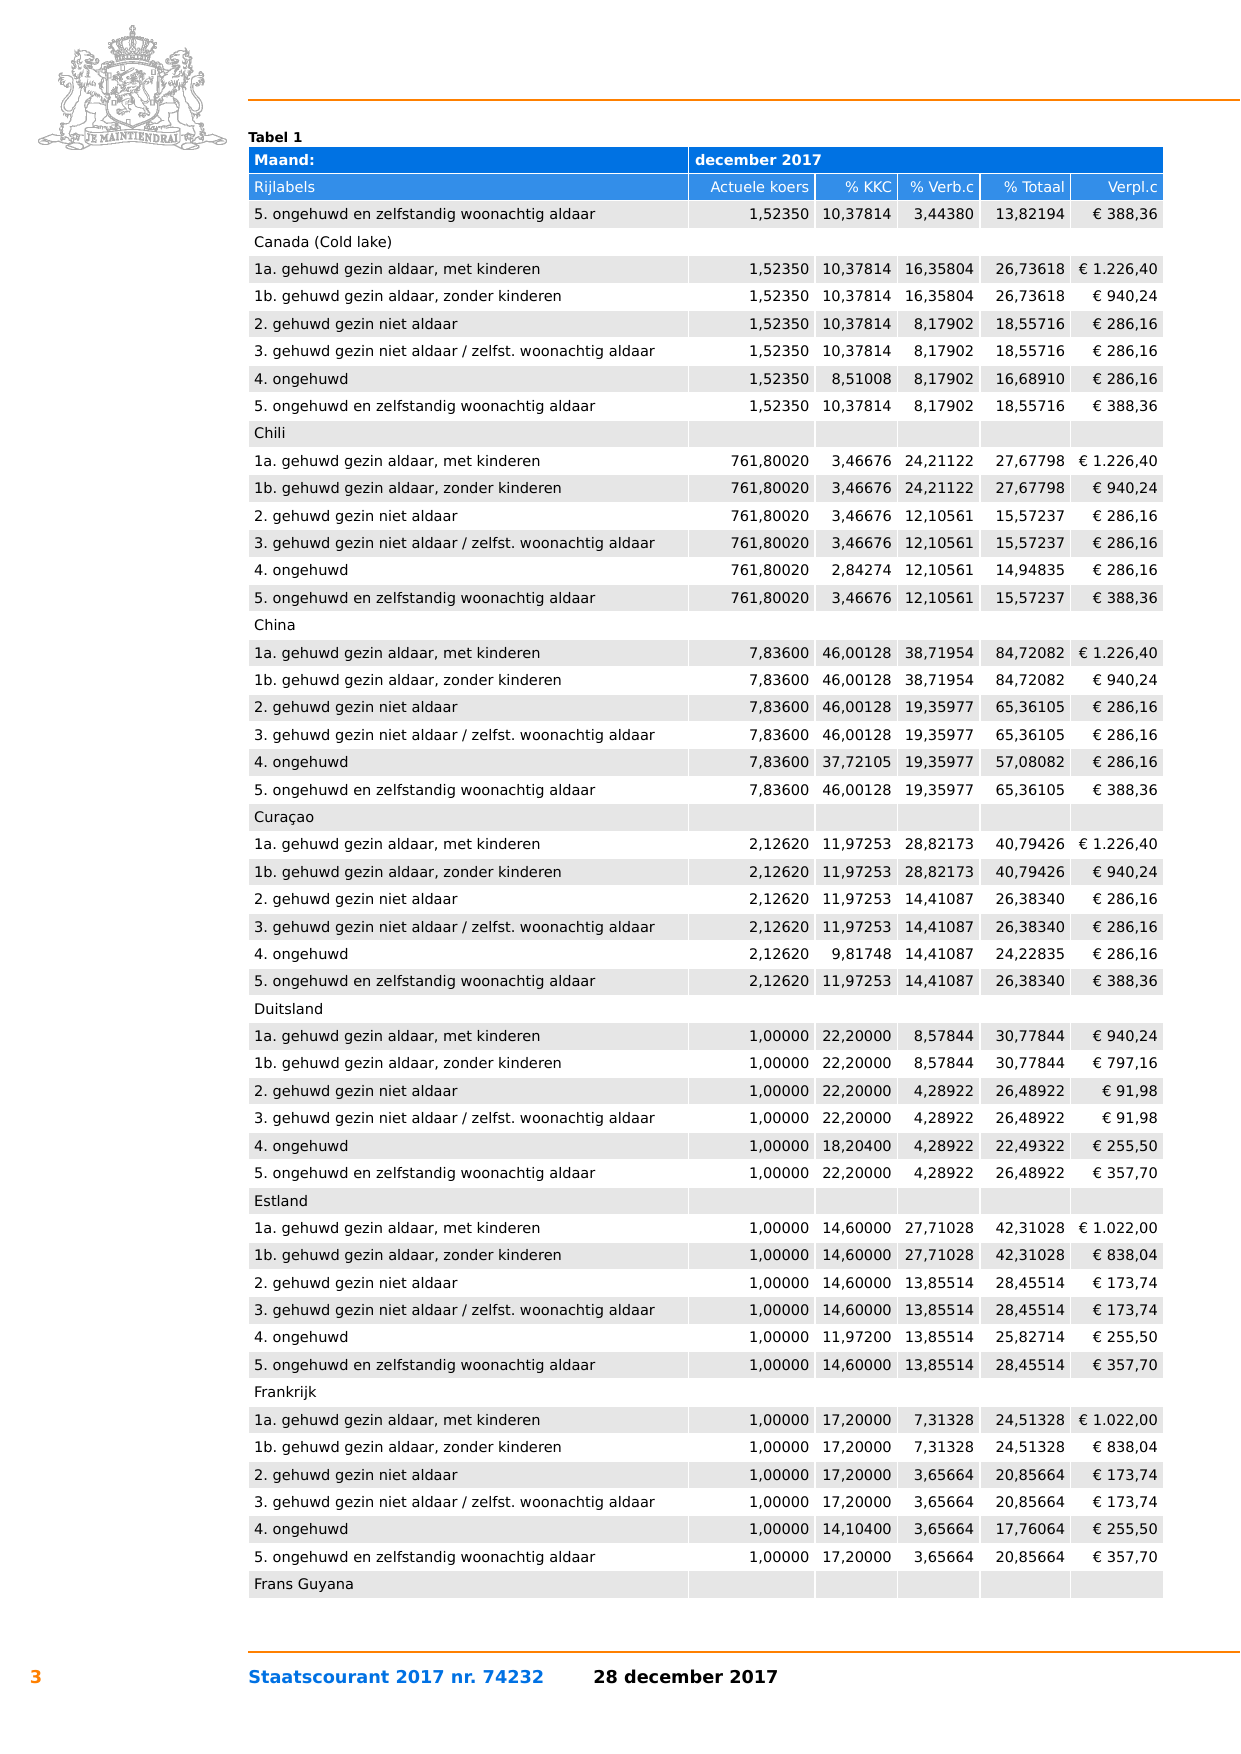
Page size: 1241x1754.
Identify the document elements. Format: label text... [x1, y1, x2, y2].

table_cell 18,55716 [981, 311, 1070, 337]
table_cell 2,12620 [689, 832, 814, 858]
table_cell 4,28922 [898, 1078, 979, 1104]
table_cell 28,45514 [981, 1352, 1070, 1378]
table_cell 5. ongehuwd en zelfstandig woonachtig aldaar [249, 585, 688, 611]
table_cell 22,49322 [981, 1133, 1070, 1159]
table_cell 19,35977 [898, 749, 979, 776]
table_cell 17,20000 [816, 1489, 897, 1515]
table_cell % KKC [816, 174, 897, 200]
table_cell 20,85664 [981, 1544, 1070, 1570]
table_cell 1a. gehuwd gezin aldaar, met kinderen [249, 256, 688, 283]
table_cell 10,37814 [816, 201, 897, 228]
table_cell 3. gehuwd gezin niet aldaar / zelfst. woonachtig aldaar [249, 1297, 688, 1324]
table_cell € 1.226,40 [1071, 832, 1163, 858]
table_cell 14,60000 [816, 1352, 897, 1378]
table_cell € 173,74 [1071, 1270, 1163, 1296]
table_cell 46,00128 [816, 722, 897, 748]
table_cell 2,12620 [689, 859, 814, 885]
table_cell 18,20400 [816, 1133, 897, 1159]
table_cell 26,48922 [981, 1078, 1070, 1104]
table_cell [898, 613, 979, 639]
table_cell € 286,16 [1071, 695, 1163, 721]
table_cell 1,00000 [689, 1051, 814, 1077]
table_cell 12,10561 [898, 558, 979, 584]
table_cell [689, 804, 814, 831]
table_cell 46,00128 [816, 667, 897, 693]
table_cell 14,41087 [898, 914, 979, 940]
table_cell 3,65664 [898, 1462, 979, 1488]
table_cell 8,17902 [898, 366, 979, 392]
table_cell € 940,24 [1071, 475, 1163, 502]
table_cell 3. gehuwd gezin niet aldaar / zelfst. woonachtig aldaar [249, 914, 688, 940]
table_cell 2. gehuwd gezin niet aldaar [249, 1270, 688, 1296]
table_cell [1071, 1571, 1163, 1598]
table_cell 1a. gehuwd gezin aldaar, met kinderen [249, 640, 688, 666]
table_cell 3. gehuwd gezin niet aldaar / zelfst. woonachtig aldaar [249, 339, 688, 365]
table_cell 19,35977 [898, 722, 979, 748]
table_cell 4. ongehuwd [249, 558, 688, 584]
table_cell 4. ongehuwd [249, 749, 688, 776]
table_cell 761,80020 [689, 585, 814, 611]
table_cell 3,65664 [898, 1489, 979, 1515]
table_cell 19,35977 [898, 695, 979, 721]
table_cell 14,60000 [816, 1243, 897, 1269]
table_cell € 286,16 [1071, 722, 1163, 748]
table_cell 12,10561 [898, 503, 979, 529]
table_cell 1,00000 [689, 1544, 814, 1570]
table_cell 7,83600 [689, 640, 814, 666]
table_cell 14,60000 [816, 1215, 897, 1241]
table_cell 3,46676 [816, 448, 897, 474]
table_cell 2,84274 [816, 558, 897, 584]
table_cell 2. gehuwd gezin niet aldaar [249, 503, 688, 529]
table_cell [981, 1188, 1070, 1214]
table_cell 24,21122 [898, 475, 979, 502]
table_cell 17,20000 [816, 1434, 897, 1461]
table_cell € 255,50 [1071, 1325, 1163, 1351]
table_cell 27,71028 [898, 1215, 979, 1241]
table_cell 3,65664 [898, 1516, 979, 1543]
table_cell 7,31328 [898, 1434, 979, 1461]
table_cell € 388,36 [1071, 201, 1163, 228]
table_cell 761,80020 [689, 558, 814, 584]
table_cell 3,46676 [816, 503, 897, 529]
table_cell [816, 613, 897, 639]
table_cell [898, 996, 979, 1022]
table_cell 17,20000 [816, 1544, 897, 1570]
table_cell 18,55716 [981, 339, 1070, 365]
table_cell 1,00000 [689, 1078, 814, 1104]
table_cell China [249, 613, 688, 639]
table_cell 8,57844 [898, 1051, 979, 1077]
table_cell € 286,16 [1071, 914, 1163, 940]
table_cell € 357,70 [1071, 1352, 1163, 1378]
table_cell 4,28922 [898, 1160, 979, 1187]
table_cell [981, 229, 1070, 255]
table_cell € 173,74 [1071, 1297, 1163, 1324]
table_cell 14,10400 [816, 1516, 897, 1543]
table_cell 14,41087 [898, 886, 979, 913]
table_cell [981, 421, 1070, 447]
table_cell 2. gehuwd gezin niet aldaar [249, 886, 688, 913]
table_cell % Totaal [981, 174, 1070, 200]
table_cell € 286,16 [1071, 311, 1163, 337]
table_cell 10,37814 [816, 311, 897, 337]
table_cell 2,12620 [689, 969, 814, 995]
table_cell 5. ongehuwd en zelfstandig woonachtig aldaar [249, 969, 688, 995]
table_cell 1,00000 [689, 1270, 814, 1296]
table_cell [981, 804, 1070, 831]
table_cell 5. ongehuwd en zelfstandig woonachtig aldaar [249, 393, 688, 419]
table_cell 17,20000 [816, 1462, 897, 1488]
table_cell 3. gehuwd gezin niet aldaar / zelfst. woonachtig aldaar [249, 722, 688, 748]
table_cell 1,00000 [689, 1106, 814, 1132]
table_cell 11,97200 [816, 1325, 897, 1351]
picture [38, 25, 227, 150]
table_cell 65,36105 [981, 722, 1070, 748]
table_cell 22,20000 [816, 1106, 897, 1132]
table_cell [898, 1571, 979, 1598]
table_cell € 940,24 [1071, 667, 1163, 693]
table_cell 28,82173 [898, 832, 979, 858]
table_cell 3. gehuwd gezin niet aldaar / zelfst. woonachtig aldaar [249, 1489, 688, 1515]
table_cell € 357,70 [1071, 1160, 1163, 1187]
table_header Tabel 1 [248, 130, 1163, 146]
table_cell 24,22835 [981, 941, 1070, 967]
table_cell 12,10561 [898, 530, 979, 557]
table_cell 14,60000 [816, 1297, 897, 1324]
table_cell 1,00000 [689, 1434, 814, 1461]
table_cell 1,00000 [689, 1215, 814, 1241]
table_cell [1071, 996, 1163, 1022]
table_cell 3,65664 [898, 1544, 979, 1570]
table_cell 17,20000 [816, 1407, 897, 1433]
table_cell 37,72105 [816, 749, 897, 776]
table_cell [898, 1380, 979, 1406]
table_cell € 286,16 [1071, 886, 1163, 913]
table_cell [816, 996, 897, 1022]
table_cell [689, 1571, 814, 1598]
table_cell [1071, 421, 1163, 447]
table_cell 30,77844 [981, 1023, 1070, 1050]
table_cell 19,35977 [898, 777, 979, 803]
table_cell 761,80020 [689, 475, 814, 502]
table_cell 1,00000 [689, 1160, 814, 1187]
table_cell 30,77844 [981, 1051, 1070, 1077]
table_cell 1,00000 [689, 1489, 814, 1515]
table_cell 1b. gehuwd gezin aldaar, zonder kinderen [249, 284, 688, 310]
table_cell 1a. gehuwd gezin aldaar, met kinderen [249, 832, 688, 858]
table_cell Frans Guyana [249, 1571, 688, 1598]
table_cell [689, 229, 814, 255]
table_cell 1,52350 [689, 366, 814, 392]
table_cell 3,46676 [816, 585, 897, 611]
table_cell 42,31028 [981, 1215, 1070, 1241]
table_cell 7,83600 [689, 722, 814, 748]
table_cell 5. ongehuwd en zelfstandig woonachtig aldaar [249, 201, 688, 228]
table_cell Frankrijk [249, 1380, 688, 1406]
table_cell 10,37814 [816, 256, 897, 283]
table_cell 1a. gehuwd gezin aldaar, met kinderen [249, 1215, 688, 1241]
table_cell 11,97253 [816, 859, 897, 885]
table_cell Curaçao [249, 804, 688, 831]
table_cell 38,71954 [898, 667, 979, 693]
table_cell Estland [249, 1188, 688, 1214]
table_cell 2,12620 [689, 941, 814, 967]
table_cell 2,12620 [689, 886, 814, 913]
table_cell [981, 996, 1070, 1022]
table_cell 10,37814 [816, 284, 897, 310]
table_cell Rijlabels [249, 174, 688, 200]
table_cell 11,97253 [816, 886, 897, 913]
table_cell 5. ongehuwd en zelfstandig woonachtig aldaar [249, 1160, 688, 1187]
table_cell € 286,16 [1071, 366, 1163, 392]
table_cell [981, 613, 1070, 639]
table_cell € 838,04 [1071, 1434, 1163, 1461]
table_cell 2. gehuwd gezin niet aldaar [249, 1462, 688, 1488]
table_cell [898, 421, 979, 447]
table_cell [689, 996, 814, 1022]
table_cell 3. gehuwd gezin niet aldaar / zelfst. woonachtig aldaar [249, 530, 688, 557]
table_cell 46,00128 [816, 695, 897, 721]
table_cell € 91,98 [1071, 1106, 1163, 1132]
table_cell [816, 229, 897, 255]
table_cell 16,68910 [981, 366, 1070, 392]
table_cell 4,28922 [898, 1106, 979, 1132]
table_cell 4. ongehuwd [249, 1516, 688, 1543]
table_cell 14,41087 [898, 941, 979, 967]
table_cell 8,17902 [898, 339, 979, 365]
table_cell 28,82173 [898, 859, 979, 885]
table_cell 7,83600 [689, 695, 814, 721]
table_cell 3,46676 [816, 530, 897, 557]
table_cell 84,72082 [981, 640, 1070, 666]
table_cell € 255,50 [1071, 1516, 1163, 1543]
table_cell 7,31328 [898, 1407, 979, 1433]
table_cell € 388,36 [1071, 777, 1163, 803]
table_cell 1a. gehuwd gezin aldaar, met kinderen [249, 448, 688, 474]
table_cell € 388,36 [1071, 585, 1163, 611]
table_cell € 357,70 [1071, 1544, 1163, 1570]
table_cell € 286,16 [1071, 339, 1163, 365]
table_cell € 1.226,40 [1071, 448, 1163, 474]
table_cell 13,85514 [898, 1325, 979, 1351]
table_cell 11,97253 [816, 914, 897, 940]
table_cell [689, 1380, 814, 1406]
table_cell € 173,74 [1071, 1489, 1163, 1515]
table_cell 26,38340 [981, 886, 1070, 913]
table_cell 4,28922 [898, 1133, 979, 1159]
table_cell 761,80020 [689, 530, 814, 557]
table_cell 25,82714 [981, 1325, 1070, 1351]
table_cell 1b. gehuwd gezin aldaar, zonder kinderen [249, 667, 688, 693]
table_cell 14,60000 [816, 1270, 897, 1296]
table_cell 8,57844 [898, 1023, 979, 1050]
table_cell [1071, 1188, 1163, 1214]
table_cell 4. ongehuwd [249, 366, 688, 392]
table_cell € 388,36 [1071, 969, 1163, 995]
table_cell % Verb.c [898, 174, 979, 200]
table_cell 18,55716 [981, 393, 1070, 419]
table_cell € 797,16 [1071, 1051, 1163, 1077]
table_cell 28,45514 [981, 1270, 1070, 1296]
table_cell 1,00000 [689, 1243, 814, 1269]
table_cell 28,45514 [981, 1297, 1070, 1324]
table_cell 4. ongehuwd [249, 1133, 688, 1159]
table_cell 5. ongehuwd en zelfstandig woonachtig aldaar [249, 1352, 688, 1378]
table_cell € 286,16 [1071, 503, 1163, 529]
table_cell 27,67798 [981, 448, 1070, 474]
table_cell 1a. gehuwd gezin aldaar, met kinderen [249, 1023, 688, 1050]
table_cell 24,51328 [981, 1434, 1070, 1461]
table_cell [1071, 1380, 1163, 1406]
table_cell 1,00000 [689, 1297, 814, 1324]
table_cell 40,79426 [981, 832, 1070, 858]
table_cell € 388,36 [1071, 393, 1163, 419]
table_cell [1071, 229, 1163, 255]
table_cell [816, 1571, 897, 1598]
table_cell 4. ongehuwd [249, 1325, 688, 1351]
table_cell 1b. gehuwd gezin aldaar, zonder kinderen [249, 1243, 688, 1269]
table_cell 4. ongehuwd [249, 941, 688, 967]
table_cell 15,57237 [981, 503, 1070, 529]
table_cell [689, 421, 814, 447]
table_cell 17,76064 [981, 1516, 1070, 1543]
table_cell 22,20000 [816, 1023, 897, 1050]
table_cell 26,38340 [981, 969, 1070, 995]
table_cell [898, 229, 979, 255]
table_cell Verpl.c [1071, 174, 1163, 200]
table_cell [816, 1188, 897, 1214]
table_cell december 2017 [689, 147, 1163, 173]
table_cell 14,94835 [981, 558, 1070, 584]
table_cell 42,31028 [981, 1243, 1070, 1269]
table_cell 24,21122 [898, 448, 979, 474]
table_cell 1,00000 [689, 1352, 814, 1378]
table_cell 1b. gehuwd gezin aldaar, zonder kinderen [249, 475, 688, 502]
table_cell 26,38340 [981, 914, 1070, 940]
table_cell Chili [249, 421, 688, 447]
table_cell 5. ongehuwd en zelfstandig woonachtig aldaar [249, 777, 688, 803]
table_cell 10,37814 [816, 339, 897, 365]
table_cell 24,51328 [981, 1407, 1070, 1433]
table_cell 2,12620 [689, 914, 814, 940]
table_cell 1,52350 [689, 256, 814, 283]
table_cell 2. gehuwd gezin niet aldaar [249, 695, 688, 721]
table_cell 9,81748 [816, 941, 897, 967]
table_cell 7,83600 [689, 777, 814, 803]
table_cell 65,36105 [981, 695, 1070, 721]
table_cell 15,57237 [981, 530, 1070, 557]
table_cell 16,35804 [898, 256, 979, 283]
table_cell 13,85514 [898, 1352, 979, 1378]
table_cell 1,52350 [689, 339, 814, 365]
table_cell 10,37814 [816, 393, 897, 419]
table_cell 8,17902 [898, 393, 979, 419]
table_cell 1b. gehuwd gezin aldaar, zonder kinderen [249, 859, 688, 885]
table_cell € 940,24 [1071, 284, 1163, 310]
table_cell 7,83600 [689, 667, 814, 693]
table_cell [816, 421, 897, 447]
table_cell 65,36105 [981, 777, 1070, 803]
table_cell 3. gehuwd gezin niet aldaar / zelfst. woonachtig aldaar [249, 1106, 688, 1132]
table_cell 11,97253 [816, 969, 897, 995]
table_cell 26,73618 [981, 284, 1070, 310]
table_cell [898, 1188, 979, 1214]
table_cell 1,00000 [689, 1133, 814, 1159]
table_cell [1071, 804, 1163, 831]
table_cell 11,97253 [816, 832, 897, 858]
table_cell 38,71954 [898, 640, 979, 666]
table_cell 1,00000 [689, 1023, 814, 1050]
table_cell 1b. gehuwd gezin aldaar, zonder kinderen [249, 1434, 688, 1461]
table_cell 14,41087 [898, 969, 979, 995]
table_cell € 1.022,00 [1071, 1215, 1163, 1241]
table_cell Duitsland [249, 996, 688, 1022]
table_cell € 1.226,40 [1071, 640, 1163, 666]
table_cell 22,20000 [816, 1051, 897, 1077]
table_cell 1,52350 [689, 393, 814, 419]
table_cell 40,79426 [981, 859, 1070, 885]
table_cell [981, 1571, 1070, 1598]
table_cell € 286,16 [1071, 558, 1163, 584]
table_cell 13,85514 [898, 1297, 979, 1324]
table_cell 8,51008 [816, 366, 897, 392]
table_cell [1071, 613, 1163, 639]
table_cell 1,00000 [689, 1325, 814, 1351]
table_cell 20,85664 [981, 1462, 1070, 1488]
table_cell 8,17902 [898, 311, 979, 337]
table_cell € 1.226,40 [1071, 256, 1163, 283]
table_cell [689, 613, 814, 639]
table_cell 26,48922 [981, 1160, 1070, 1187]
table_cell Maand: [249, 147, 688, 173]
table_cell 46,00128 [816, 640, 897, 666]
table_cell 1,52350 [689, 311, 814, 337]
table_cell 1b. gehuwd gezin aldaar, zonder kinderen [249, 1051, 688, 1077]
table_cell 5. ongehuwd en zelfstandig woonachtig aldaar [249, 1544, 688, 1570]
table_cell € 173,74 [1071, 1462, 1163, 1488]
table_cell [816, 1380, 897, 1406]
table_cell Canada (Cold lake) [249, 229, 688, 255]
table_cell 20,85664 [981, 1489, 1070, 1515]
table_cell 12,10561 [898, 585, 979, 611]
table_cell € 91,98 [1071, 1078, 1163, 1104]
table_cell 16,35804 [898, 284, 979, 310]
table_cell 46,00128 [816, 777, 897, 803]
table_cell 27,67798 [981, 475, 1070, 502]
table_cell [816, 804, 897, 831]
table_cell 15,57237 [981, 585, 1070, 611]
table_cell 26,73618 [981, 256, 1070, 283]
table_cell 22,20000 [816, 1078, 897, 1104]
table_cell € 286,16 [1071, 941, 1163, 967]
table_cell 2. gehuwd gezin niet aldaar [249, 1078, 688, 1104]
table_cell 1,00000 [689, 1407, 814, 1433]
table_cell € 286,16 [1071, 749, 1163, 776]
table_cell 2. gehuwd gezin niet aldaar [249, 311, 688, 337]
table_cell 3,44380 [898, 201, 979, 228]
table_cell 761,80020 [689, 503, 814, 529]
table_cell [981, 1380, 1070, 1406]
table_cell 84,72082 [981, 667, 1070, 693]
table_cell 1,00000 [689, 1462, 814, 1488]
table_cell 3,46676 [816, 475, 897, 502]
table_cell 57,08082 [981, 749, 1070, 776]
table_cell 22,20000 [816, 1160, 897, 1187]
table_cell [898, 804, 979, 831]
table_cell 7,83600 [689, 749, 814, 776]
table_cell 13,85514 [898, 1270, 979, 1296]
table_cell € 286,16 [1071, 530, 1163, 557]
table_cell 26,48922 [981, 1106, 1070, 1132]
table_cell € 940,24 [1071, 1023, 1163, 1050]
table_cell € 1.022,00 [1071, 1407, 1163, 1433]
table_cell 27,71028 [898, 1243, 979, 1269]
table_cell 761,80020 [689, 448, 814, 474]
table_cell [689, 1188, 814, 1214]
table_cell € 255,50 [1071, 1133, 1163, 1159]
table_cell 1a. gehuwd gezin aldaar, met kinderen [249, 1407, 688, 1433]
table_cell Actuele koers [689, 174, 814, 200]
table_cell € 838,04 [1071, 1243, 1163, 1269]
table_cell 1,52350 [689, 284, 814, 310]
table_cell € 940,24 [1071, 859, 1163, 885]
table_cell 1,52350 [689, 201, 814, 228]
table_cell 13,82194 [981, 201, 1070, 228]
table_cell 1,00000 [689, 1516, 814, 1543]
